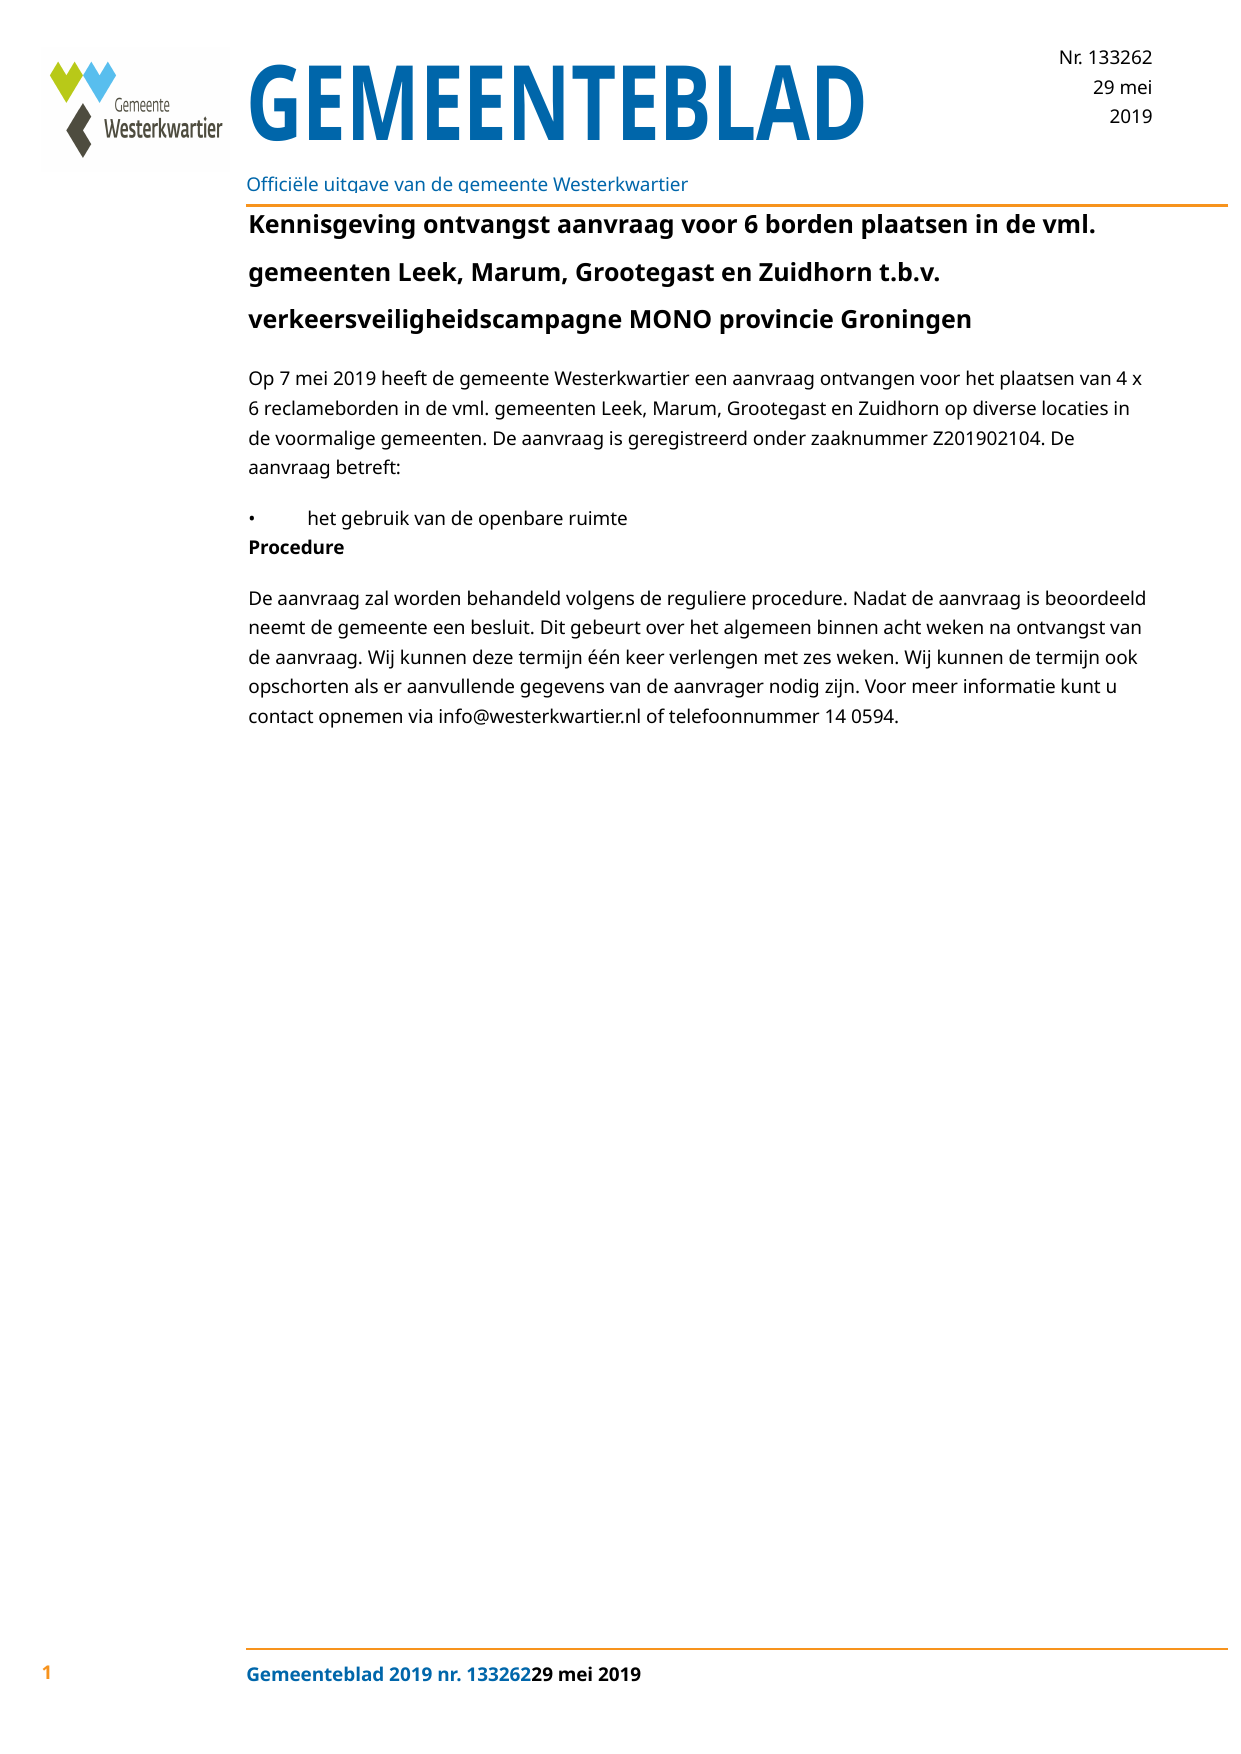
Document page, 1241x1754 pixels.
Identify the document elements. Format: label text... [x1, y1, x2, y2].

picture [41, 47, 231, 172]
text Op 7 mei 2019 heeft de gemeente Westerkwartier een aanvraag ontvangen voor het plaatsen van 4 x 6 reclameborden in de vml. gemeenten Leek, Marum, Grootegast en Zuidhorn op diverse locaties in de voormalige gemeenten. De aanvraag is geregistreerd onder zaaknummer Z201902104. De aanvraag betreft: [248, 366, 1152, 480]
text Kennisgeving ontvangst aanvraag voor 6 borden plaatsen in de vml. gemeenten Leek, Marum, Grootegast en Zuidhorn t.b.v. verkeersveiligheidscampagne MONO provincie Groningen [248, 207, 1152, 336]
text De aanvraag zal worden behandeld volgens de reguliere procedure. Nadat de aanvraag is beoordeeld neemt de gemeente een besluit. Dit gebeurt over het algemeen binnen acht weken na ontvangst van de aanvraag. Wij kunnen deze termijn één keer verlengen met zes weken. Wij kunnen de termijn ook opschorten als er aanvullende gegevens van de aanvrager nodig zijn. Voor meer informatie kunt u contact opnemen via info@westerkwartier.nl of telefoonnummer 14 0594. [248, 585, 1152, 729]
list het gebruik van de openbare ruimte [248, 505, 1152, 530]
text Procedure [248, 534, 1152, 560]
